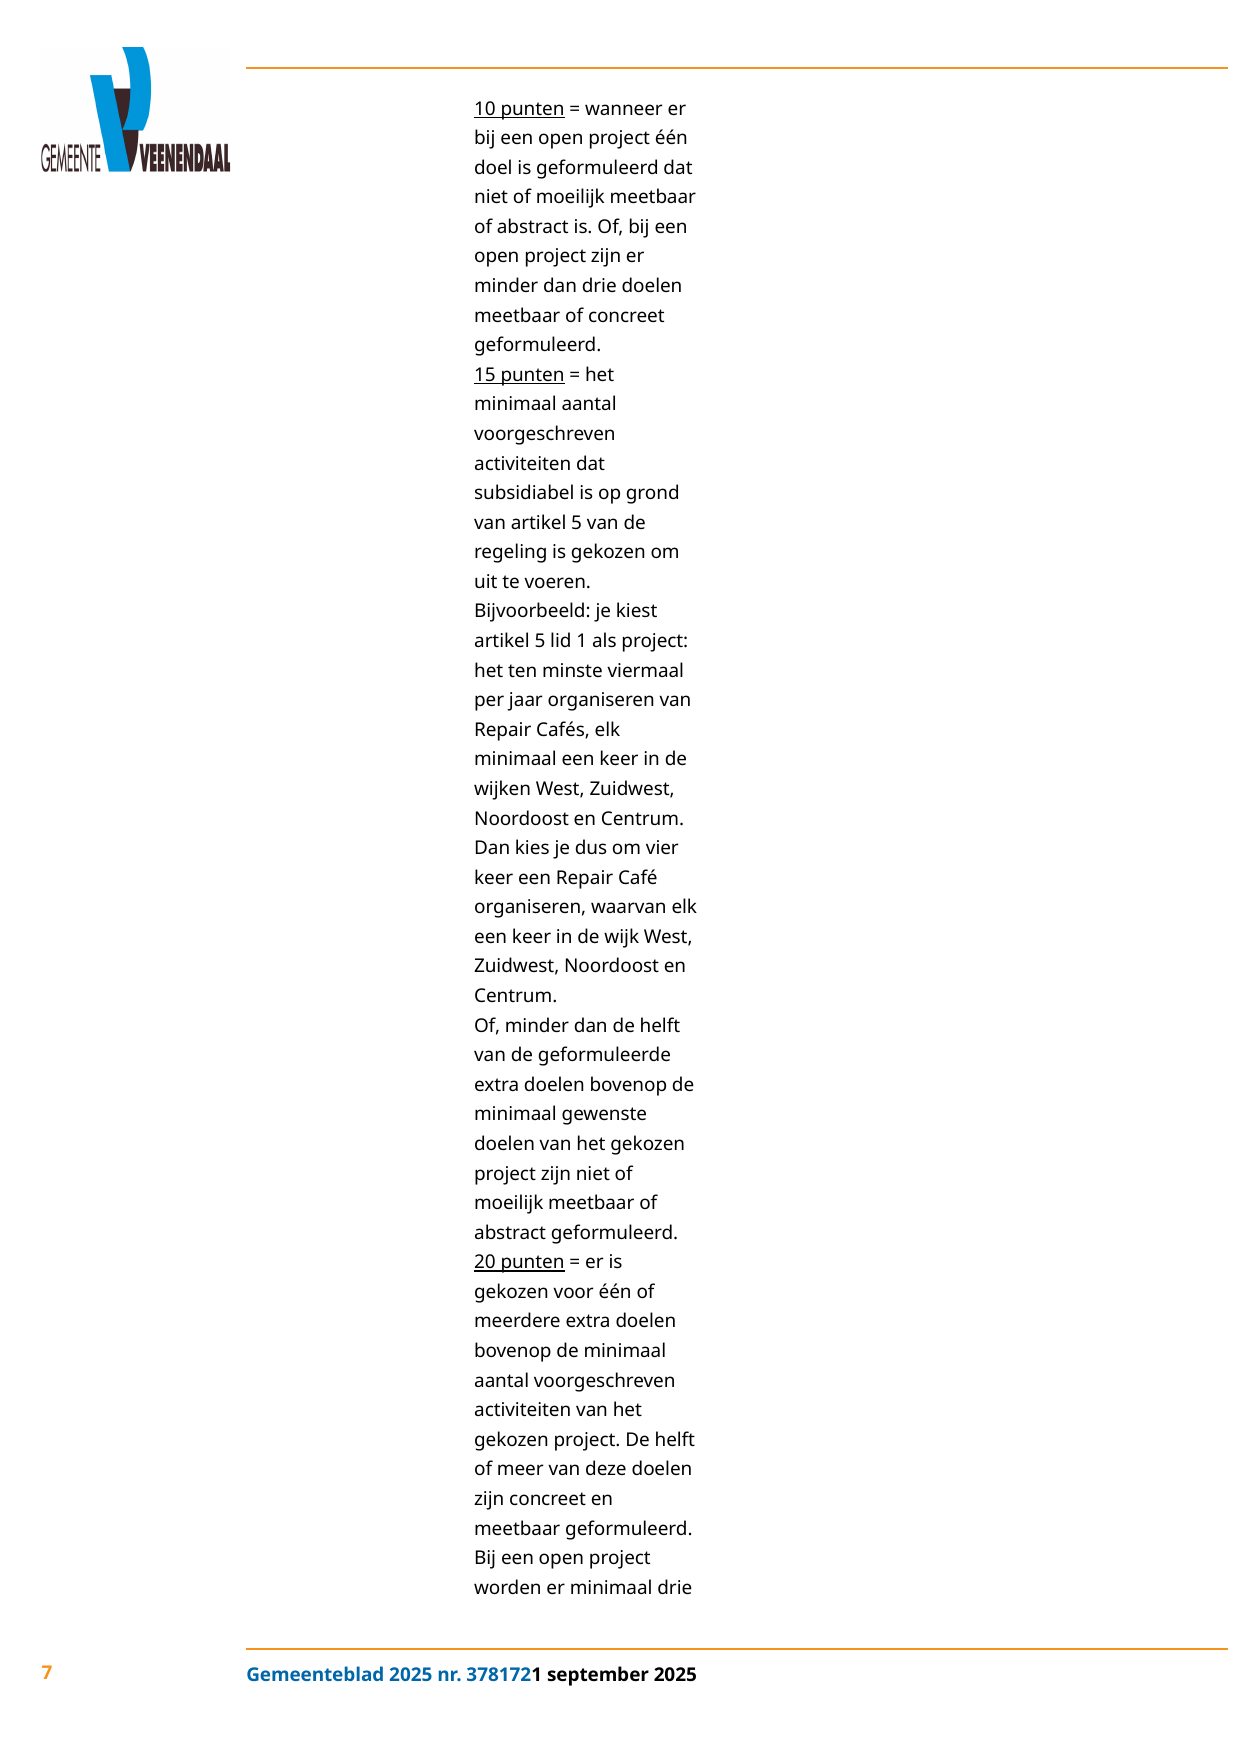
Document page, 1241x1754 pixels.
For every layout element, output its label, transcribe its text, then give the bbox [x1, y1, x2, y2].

table_cell [700, 95, 926, 1600]
picture [123, 47, 231, 172]
table_cell [248, 95, 474, 1600]
picture [41, 47, 130, 172]
table_cell [926, 95, 1152, 1600]
table_cell 10 punten = wanneer er bij een open project één doel is geformuleerd dat niet of moeilijk meetbaar of abstract is. Of, bij een open project zijn er minder dan drie doelen meetbaar of concreet geformuleerd. 15 punten = het minimaal aantal voorgeschreven activiteiten dat subsidiabel is op grond van artikel 5 van de regeling is gekozen om uit te voeren. Bijvoorbeeld: je kiest artikel 5 lid 1 als project: het ten minste viermaal per jaar organiseren van Repair Cafés, elk minimaal een keer in de wijken West, Zuidwest, Noordoost en Centrum. Dan kies je dus om vier keer een Repair Café organiseren, waarvan elk een keer in de wijk West, Zuidwest, Noordoost en Centrum. Of, minder dan de helft van de geformuleerde extra doelen bovenop de minimaal gewenste doelen van het gekozen project zijn niet of moeilijk meetbaar of abstract geformuleerd. 20 punten = er is gekozen voor één of meerdere extra doelen bovenop de minimaal aantal voorgeschreven activiteiten van het gekozen project. De helft of meer van deze doelen zijn concreet en meetbaar geformuleerd. Bij een open project worden er minimaal drie [474, 95, 700, 1600]
